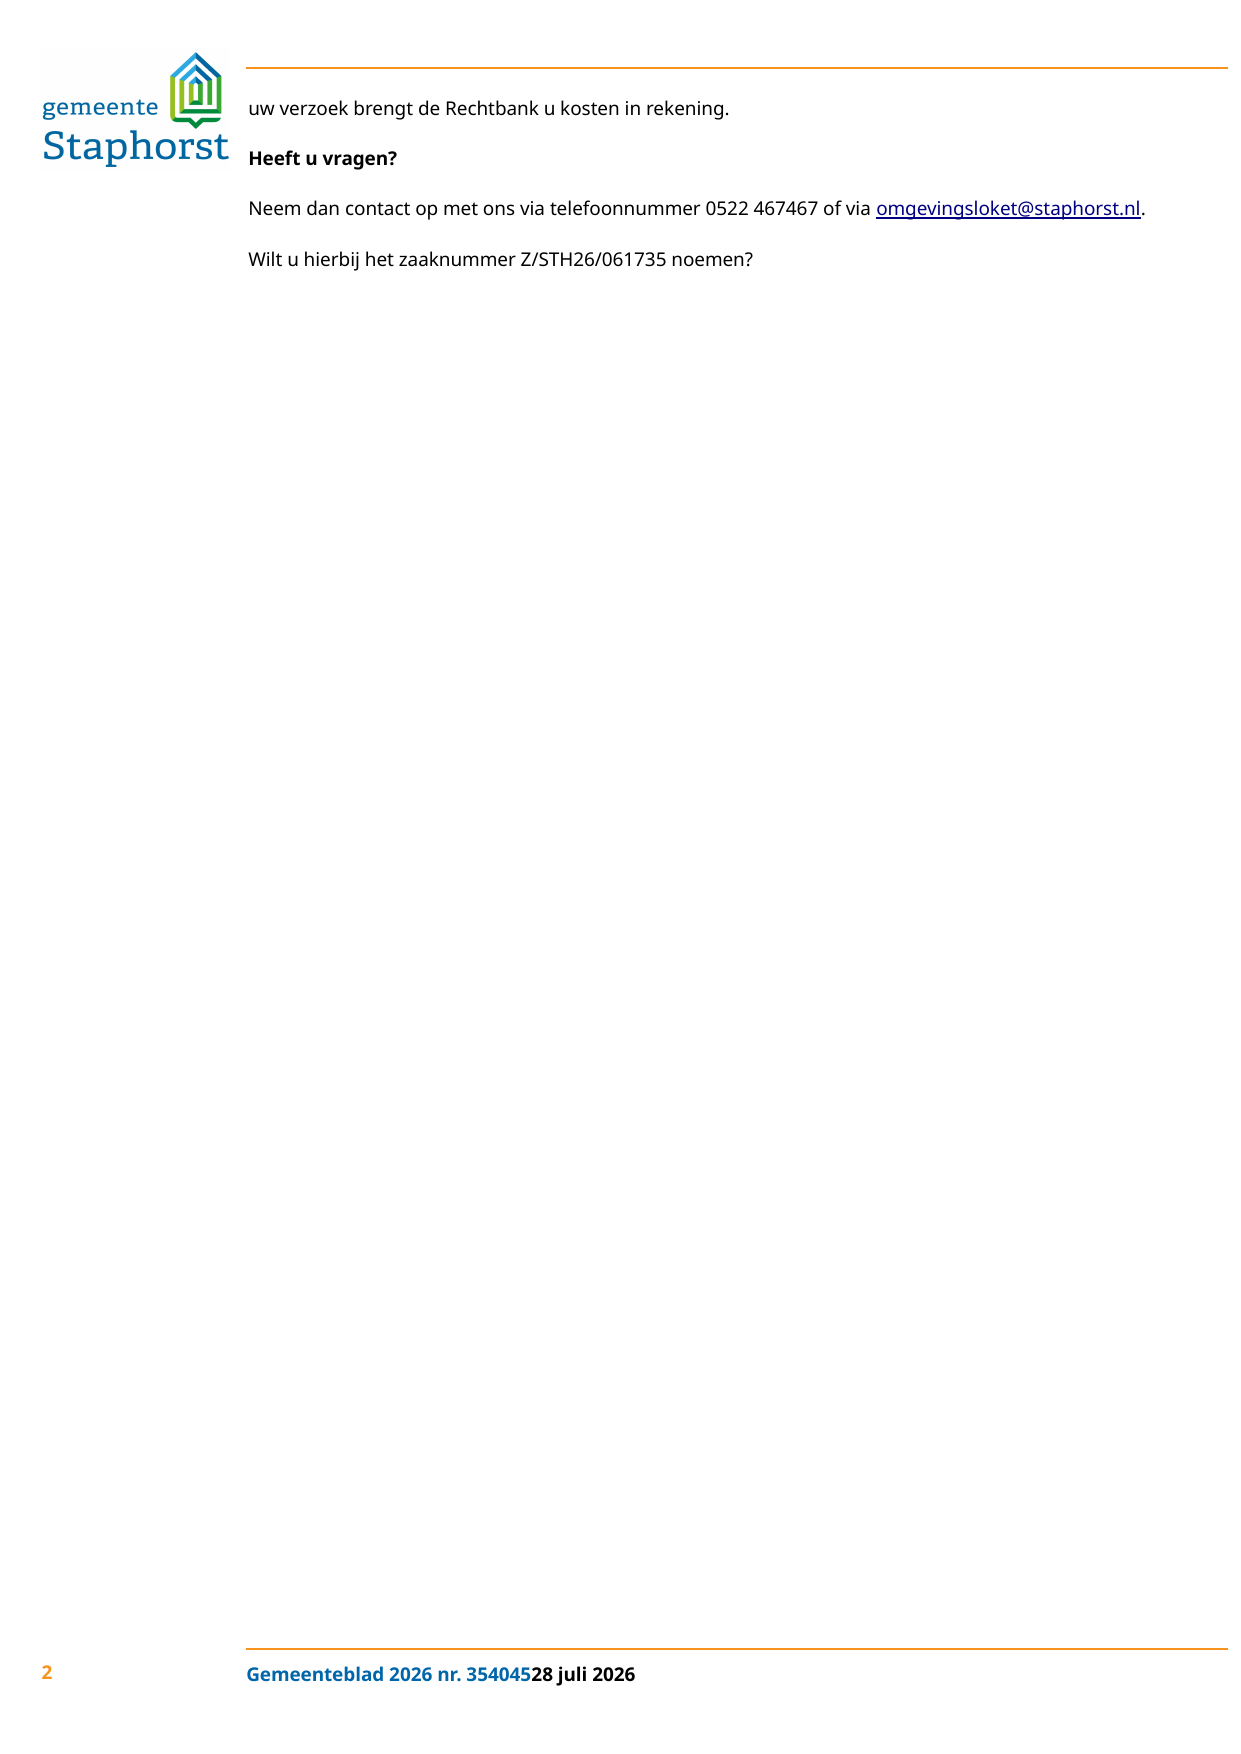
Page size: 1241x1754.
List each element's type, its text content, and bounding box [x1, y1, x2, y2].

text Heeft u vragen? [248, 145, 1152, 171]
picture [41, 47, 231, 172]
text Neem dan contact op met ons via telefoonnummer 0522 467467 of via omgevingsloket@staphorst.nl. [248, 196, 1152, 221]
text uw verzoek brengt de Rechtbank u kosten in rekening. [248, 95, 1152, 121]
text Wilt u hierbij het zaaknummer Z/STH26/061735 noemen? [248, 246, 1152, 272]
